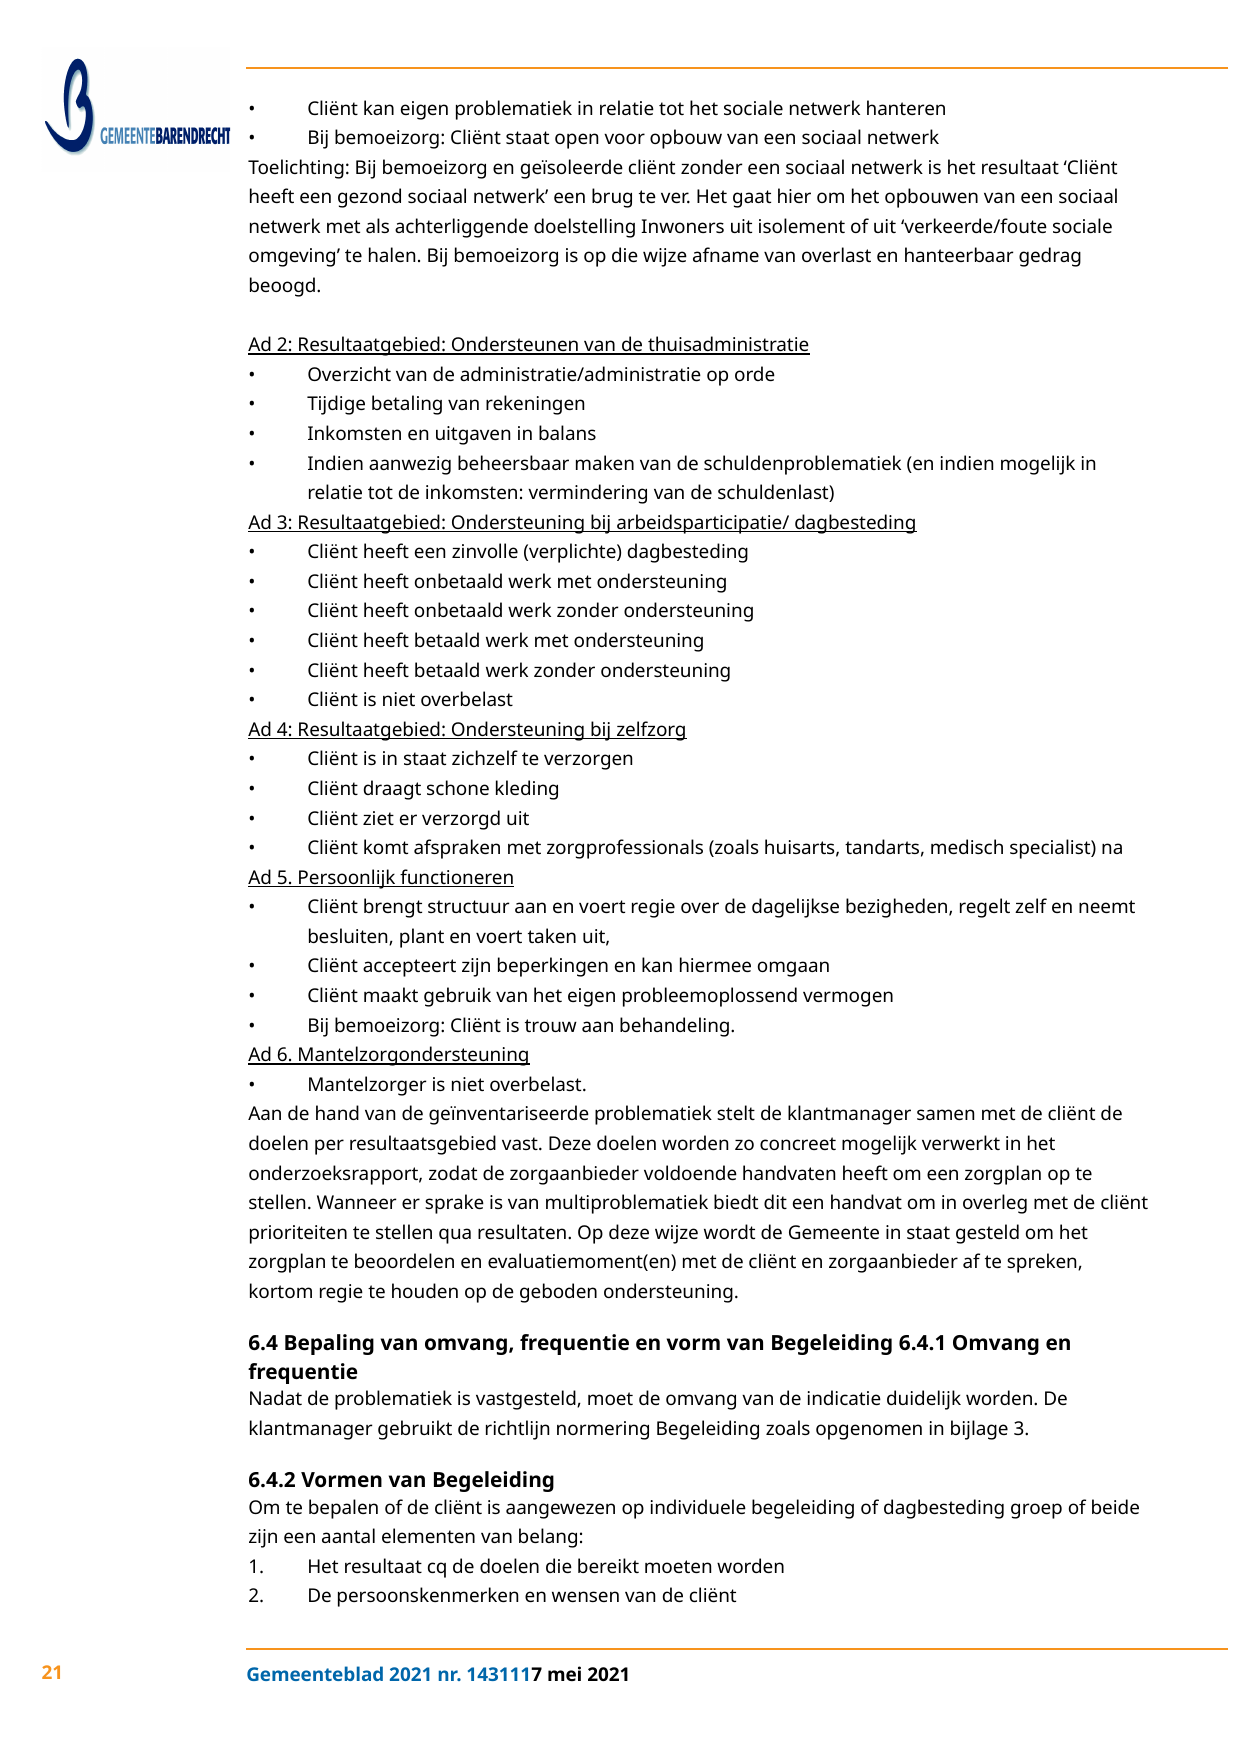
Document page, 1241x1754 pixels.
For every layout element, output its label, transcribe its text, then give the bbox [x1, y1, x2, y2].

list Cliënt heeft een zinvolle (verplichte) dagbesteding [248, 538, 1152, 564]
list Cliënt heeft betaald werk zonder ondersteuning [248, 657, 1152, 683]
list Bij bemoeizorg: Cliënt staat open voor opbouw van een sociaal netwerk [248, 124, 1152, 150]
list Cliënt heeft onbetaald werk met ondersteuning [248, 568, 1152, 594]
text Om te bepalen of de cliënt is aangewezen op individuele begeleiding of dagbesteding groep of beide zijn een aantal elementen van belang: [248, 1494, 1152, 1549]
picture [41, 47, 231, 172]
text Ad 3: Resultaatgebied: Ondersteuning bij arbeidsparticipatie/ dagbesteding [248, 509, 1152, 535]
list De persoonskenmerken en wensen van de cliënt [248, 1583, 1152, 1608]
text 6.4.2 Vormen van Begeleiding [248, 1465, 1152, 1494]
text Aan de hand van de geïnventariseerde problematiek stelt de klantmanager samen met de cliënt de doelen per resultaatsgebied vast. Deze doelen worden zo concreet mogelijk verwerkt in het onderzoeksrapport, zodat de zorgaanbieder voldoende handvaten heeft om een zorgplan op te stellen. Wanneer er sprake is van multiproblematiek biedt dit een handvat om in overleg met de cliënt prioriteiten te stellen qua resultaten. Op deze wijze wordt de Gemeente in staat gesteld om het zorgplan te beoordelen en evaluatiemoment(en) met de cliënt en zorgaanbieder af te spreken, kortom regie te houden op de geboden ondersteuning. [248, 1101, 1152, 1304]
text 6.4 Bepaling van omvang, frequentie en vorm van Begeleiding 6.4.1 Omvang en frequentie [248, 1328, 1152, 1385]
list Cliënt draagt schone kleding [248, 775, 1152, 801]
list Overzicht van de administratie/administratie op orde [248, 361, 1152, 387]
list Cliënt heeft onbetaald werk zonder ondersteuning [248, 598, 1152, 623]
list Bij bemoeizorg: Cliënt is trouw aan behandeling. [248, 1012, 1152, 1038]
text Ad 2: Resultaatgebied: Ondersteunen van de thuisadministratie [248, 331, 1152, 357]
list Cliënt brengt structuur aan en voert regie over de dagelijkse bezigheden, regelt zelf en neemt besluiten, plant en voert taken uit, [248, 893, 1152, 949]
text Ad 6. Mantelzorgondersteuning [248, 1041, 1152, 1067]
list Inkomsten en uitgaven in balans [248, 420, 1152, 446]
text Ad 4: Resultaatgebied: Ondersteuning bij zelfzorg [248, 716, 1152, 742]
list Cliënt heeft betaald werk met ondersteuning [248, 627, 1152, 653]
list Cliënt maakt gebruik van het eigen probleemoplossend vermogen [248, 982, 1152, 1008]
text Nadat de problematiek is vastgesteld, moet de omvang van de indicatie duidelijk worden. De klantmanager gebruikt de richtlijn normering Begeleiding zoals opgenomen in bijlage 3. [248, 1385, 1152, 1441]
list Het resultaat cq de doelen die bereikt moeten worden [248, 1553, 1152, 1579]
list Cliënt ziet er verzorgd uit [248, 805, 1152, 831]
list Tijdige betaling van rekeningen [248, 391, 1152, 416]
list Cliënt is in staat zichzelf te verzorgen [248, 746, 1152, 771]
list Mantelzorger is niet overbelast. [248, 1071, 1152, 1097]
text Ad 5. Persoonlijk functioneren [248, 864, 1152, 890]
list Cliënt accepteert zijn beperkingen en kan hiermee omgaan [248, 953, 1152, 978]
list Indien aanwezig beheersbaar maken van de schuldenproblematiek (en indien mogelijk in relatie tot de inkomsten: vermindering van de schuldenlast) [248, 450, 1152, 505]
list Cliënt komt afspraken met zorgprofessionals (zoals huisarts, tandarts, medisch specialist) na [248, 834, 1152, 860]
list Cliënt kan eigen problematiek in relatie tot het sociale netwerk hanteren [248, 95, 1152, 121]
text Toelichting: Bij bemoeizorg en geïsoleerde cliënt zonder een sociaal netwerk is het resultaat ‘Cliënt heeft een gezond sociaal netwerk’ een brug te ver. Het gaat hier om het opbouwen van een sociaal netwerk met als achterliggende doelstelling Inwoners uit isolement of uit ‘verkeerde/foute sociale omgeving’ te halen. Bij bemoeizorg is op die wijze afname van overlast en hanteerbaar gedrag beoogd. [248, 154, 1152, 298]
list Cliënt is niet overbelast [248, 686, 1152, 712]
